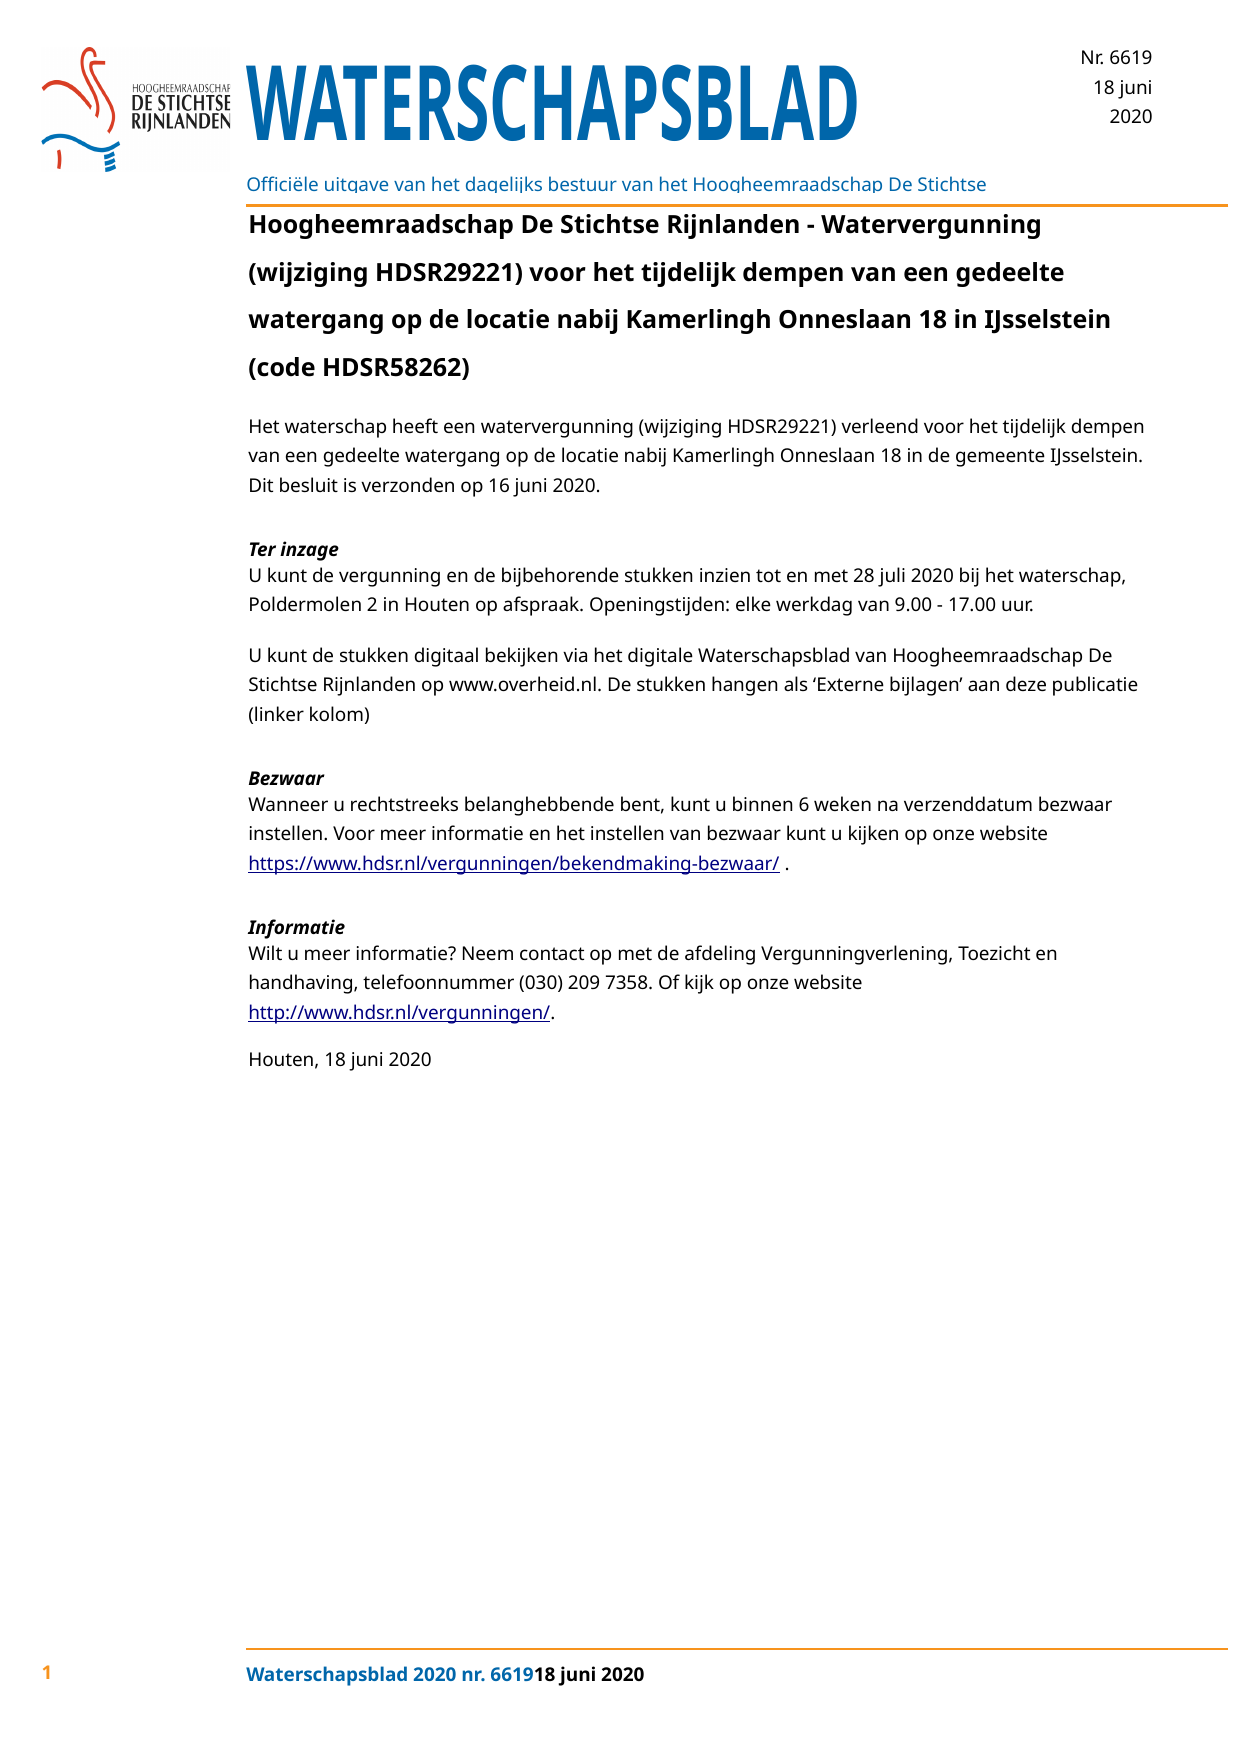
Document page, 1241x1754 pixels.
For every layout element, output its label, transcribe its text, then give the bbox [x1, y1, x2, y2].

text Hoogheemraadschap De Stichtse Rijnlanden - Watervergunning (wijziging HDSR29221) voor het tijdelijk dempen van een gedeelte watergang op de locatie nabij Kamerlingh Onneslaan 18 in IJsselstein (code HDSR58262) [248, 207, 1152, 384]
text Het waterschap heeft een watervergunning (wijziging HDSR29221) verleend voor het tijdelijk dempen van een gedeelte watergang op de locatie nabij Kamerlingh Onneslaan 18 in de gemeente IJsselstein. Dit besluit is verzonden op 16 juni 2020. [248, 413, 1152, 498]
text U kunt de stukken digitaal bekijken via het digitale Waterschapsblad van Hoogheemraadschap De Stichtse Rijnlanden op www.overheid.nl. De stukken hangen als ‘Externe bijlagen’ aan deze publicatie (linker kolom) [248, 642, 1152, 727]
text Bezwaar [248, 765, 1152, 791]
text Wilt u meer informatie? Neem contact op met de afdeling Vergunningverlening, Toezicht en handhaving, telefoonnummer (030) 209 7358. Of kijk op onze website http://www.hdsr.nl/vergunningen/. [248, 940, 1152, 1024]
text U kunt de vergunning en de bijbehorende stukken inzien tot en met 28 juli 2020 bij het waterschap, Poldermolen 2 in Houten op afspraak. Openingstijden: elke werkdag van 9.00 - 17.00 uur. [248, 562, 1152, 617]
text Ter inzage [248, 536, 1152, 562]
text Informatie [248, 914, 1152, 940]
picture [41, 47, 231, 172]
text Wanneer u rechtstreeks belanghebbende bent, kunt u binnen 6 weken na verzenddatum bezwaar instellen. Voor meer informatie en het instellen van bezwaar kunt u kijken op onze website https://www.hdsr.nl/vergunningen/bekendmaking-bezwaar/ . [248, 791, 1152, 876]
text Houten, 18 juni 2020 [248, 1047, 1152, 1072]
